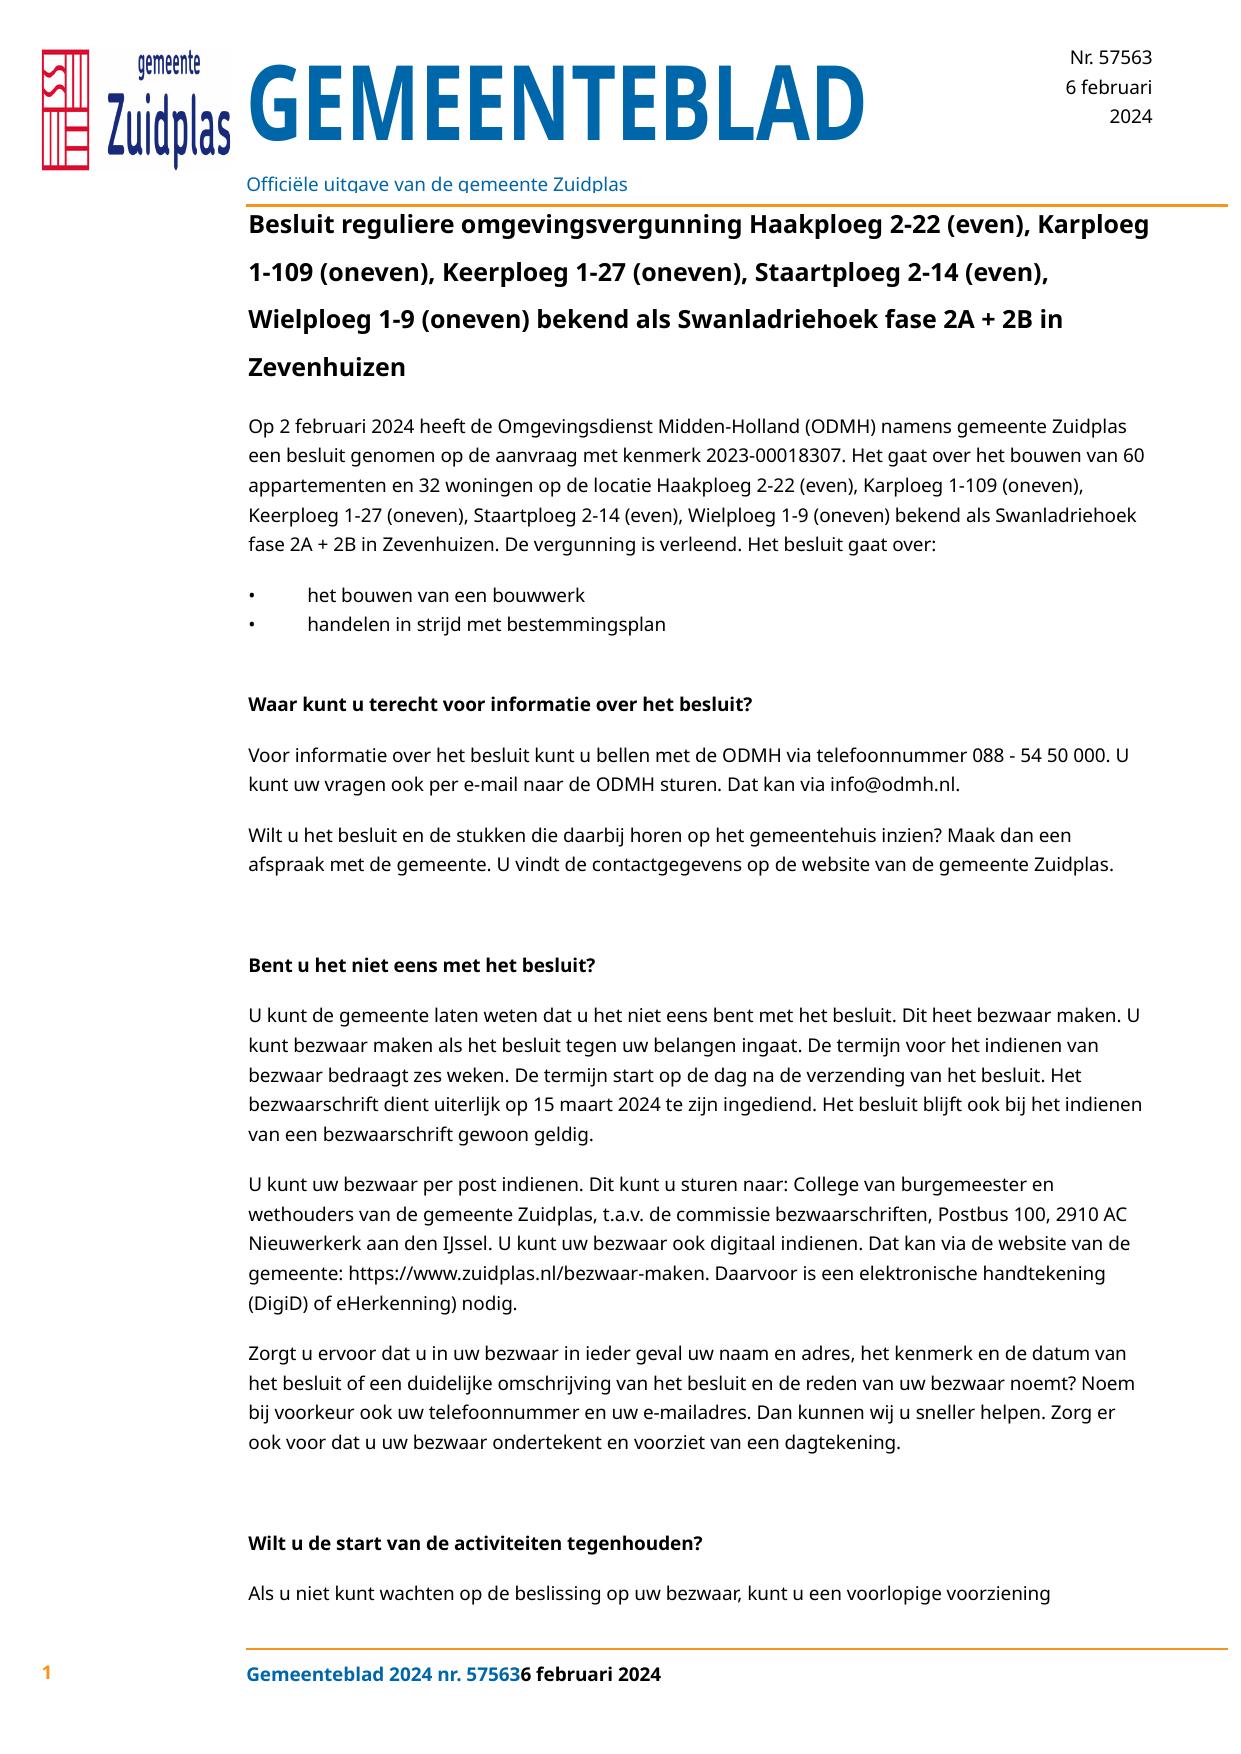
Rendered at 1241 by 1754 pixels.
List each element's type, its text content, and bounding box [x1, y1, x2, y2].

list het bouwen van een bouwwerk [248, 582, 1152, 608]
text Zorgt u ervoor dat u in uw bezwaar in ieder geval uw naam en adres, het kenmerk en de datum van het besluit of een duidelijke omschrijving van het besluit en de reden van uw bezwaar noemt? Noem bij voorkeur ook uw telefoonnummer en uw e-mailadres. Dan kunnen wij u sneller helpen. Zorg er ook voor dat u uw bezwaar ondertekent en voorziet van een dagtekening. [248, 1340, 1152, 1455]
text Wilt u de start van de activiteiten tegenhouden? [248, 1530, 1152, 1556]
text Wilt u het besluit en de stukken die daarbij horen op het gemeentehuis inzien? Maak dan een afspraak met de gemeente. U vindt de contactgegevens op de website van de gemeente Zuidplas. [248, 822, 1152, 877]
text Waar kunt u terecht voor informatie over het besluit? [248, 691, 1152, 717]
text U kunt uw bezwaar per post indienen. Dit kunt u sturen naar: College van burgemeester en wethouders van de gemeente Zuidplas, t.a.v. de commissie bezwaarschriften, Postbus 100, 2910 AC Nieuwerkerk aan den IJssel. U kunt uw bezwaar ook digitaal indienen. Dat kan via de website van de gemeente: https://www.zuidplas.nl/bezwaar-maken. Daarvoor is een elektronische handtekening (DigiD) of eHerkenning) nodig. [248, 1171, 1152, 1316]
text Voor informatie over het besluit kunt u bellen met de ODMH via telefoonnummer 088 - 54 50 000. U kunt uw vragen ook per e-mail naar de ODMH sturen. Dat kan via info@odmh.nl. [248, 742, 1152, 797]
text Op 2 februari 2024 heeft de Omgevingsdienst Midden-Holland (ODMH) namens gemeente Zuidplas een besluit genomen op de aanvraag met kenmerk 2023-00018307. Het gaat over het bouwen van 60 appartementen en 32 woningen op de locatie Haakploeg 2-22 (even), Karploeg 1-109 (oneven), Keerploeg 1-27 (oneven), Staartploeg 2-14 (even), Wielploeg 1-9 (oneven) bekend als Swanladriehoek fase 2A + 2B in Zevenhuizen. De vergunning is verleend. Het besluit gaat over: [248, 413, 1152, 557]
text Bent u het niet eens met het besluit? [248, 952, 1152, 978]
list handelen in strijd met bestemmingsplan [248, 611, 1152, 637]
text Besluit reguliere omgevingsvergunning Haakploeg 2-22 (even), Karploeg 1-109 (oneven), Keerploeg 1-27 (oneven), Staartploeg 2-14 (even), Wielploeg 1-9 (oneven) bekend als Swanladriehoek fase 2A + 2B in Zevenhuizen [248, 207, 1152, 384]
picture [41, 47, 231, 172]
text U kunt de gemeente laten weten dat u het niet eens bent met het besluit. Dit heet bezwaar maken. U kunt bezwaar maken als het besluit tegen uw belangen ingaat. De termijn voor het indienen van bezwaar bedraagt zes weken. De termijn start op de dag na de verzending van het besluit. Het bezwaarschrift dient uiterlijk op 15 maart 2024 te zijn ingediend. Het besluit blijft ook bij het indienen van een bezwaarschrift gewoon geldig. [248, 1003, 1152, 1147]
text Als u niet kunt wachten op de beslissing op uw bezwaar, kunt u een voorlopige voorziening [248, 1580, 1152, 1606]
